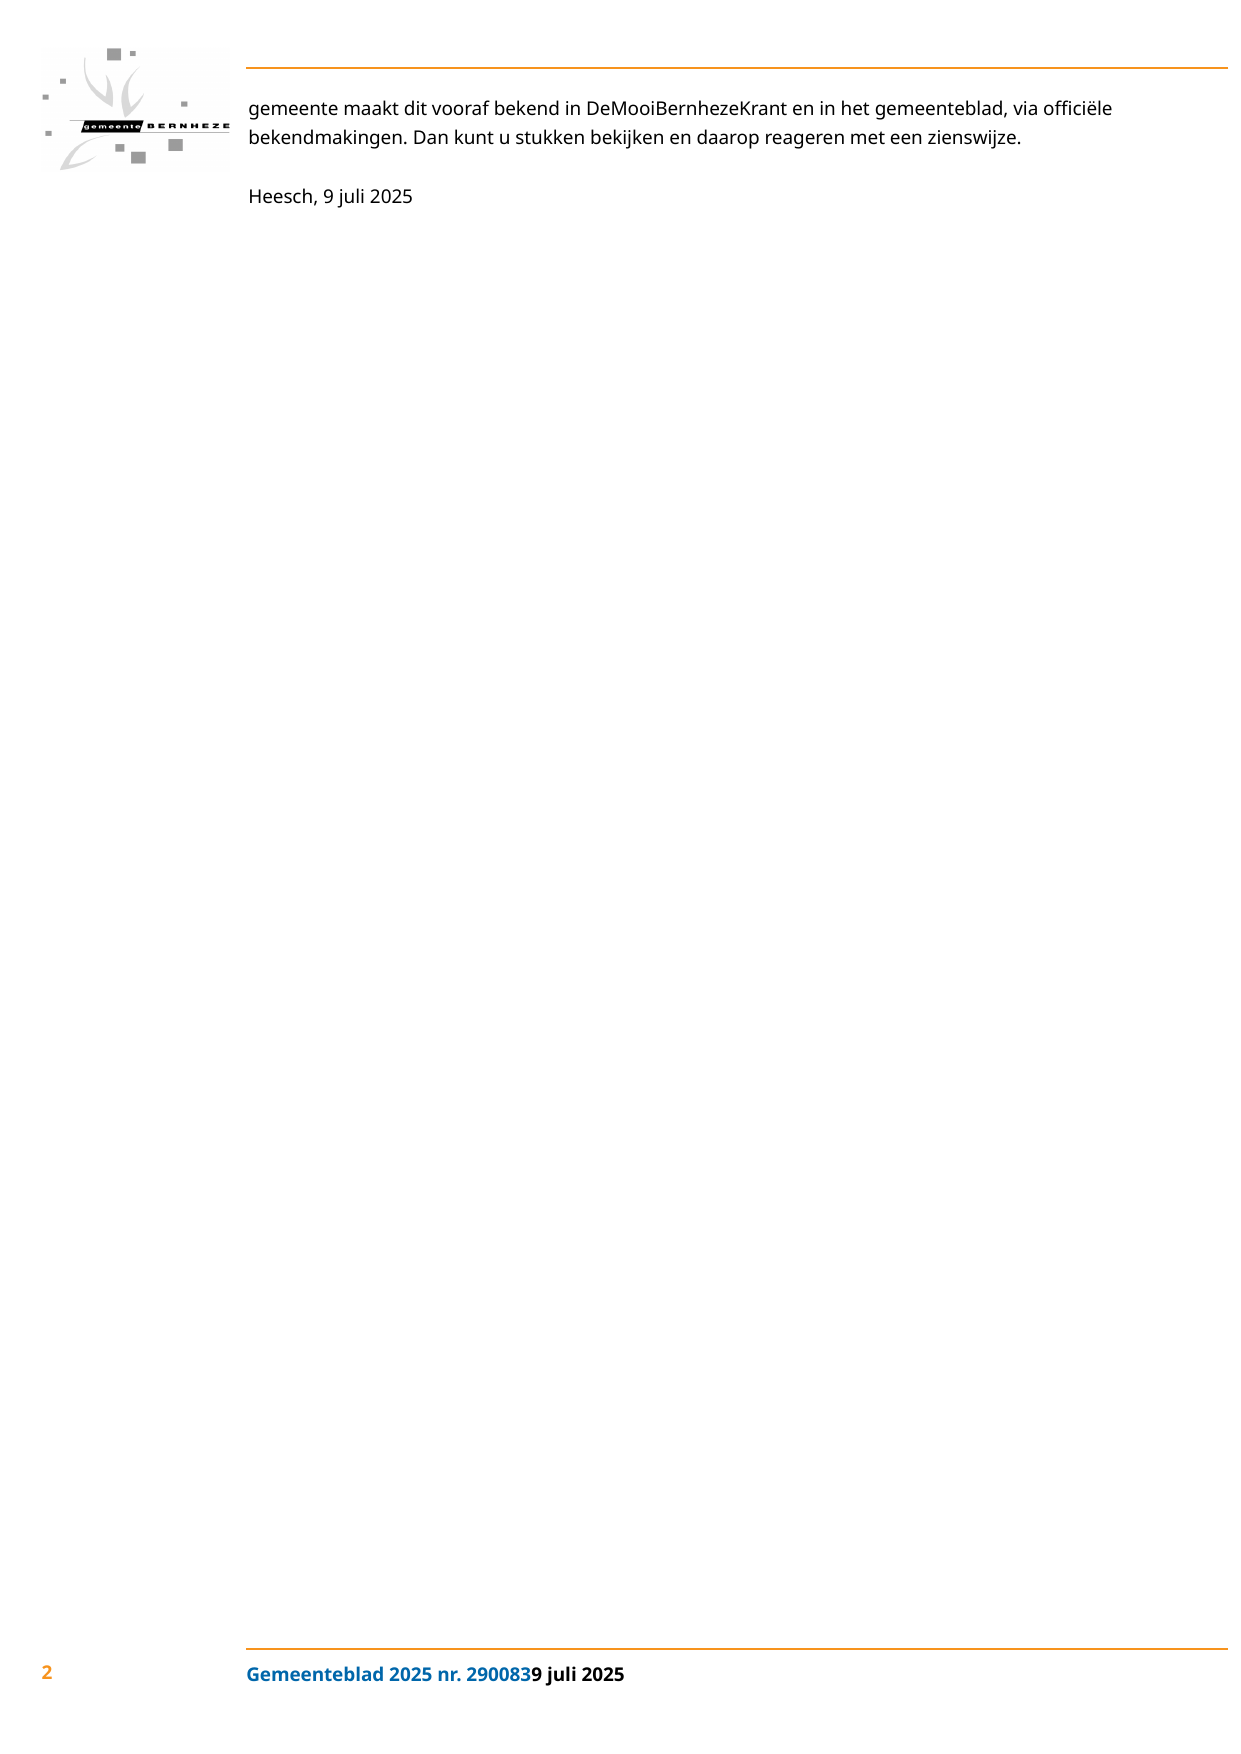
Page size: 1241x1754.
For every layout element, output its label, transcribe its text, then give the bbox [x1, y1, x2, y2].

picture [41, 47, 231, 172]
text Heesch, 9 juli 2025 [248, 183, 1152, 209]
text gemeente maakt dit vooraf bekend in DeMooiBernhezeKrant en in het gemeenteblad, via officiële bekendmakingen. Dan kunt u stukken bekijken en daarop reageren met een zienswijze. [248, 95, 1152, 150]
